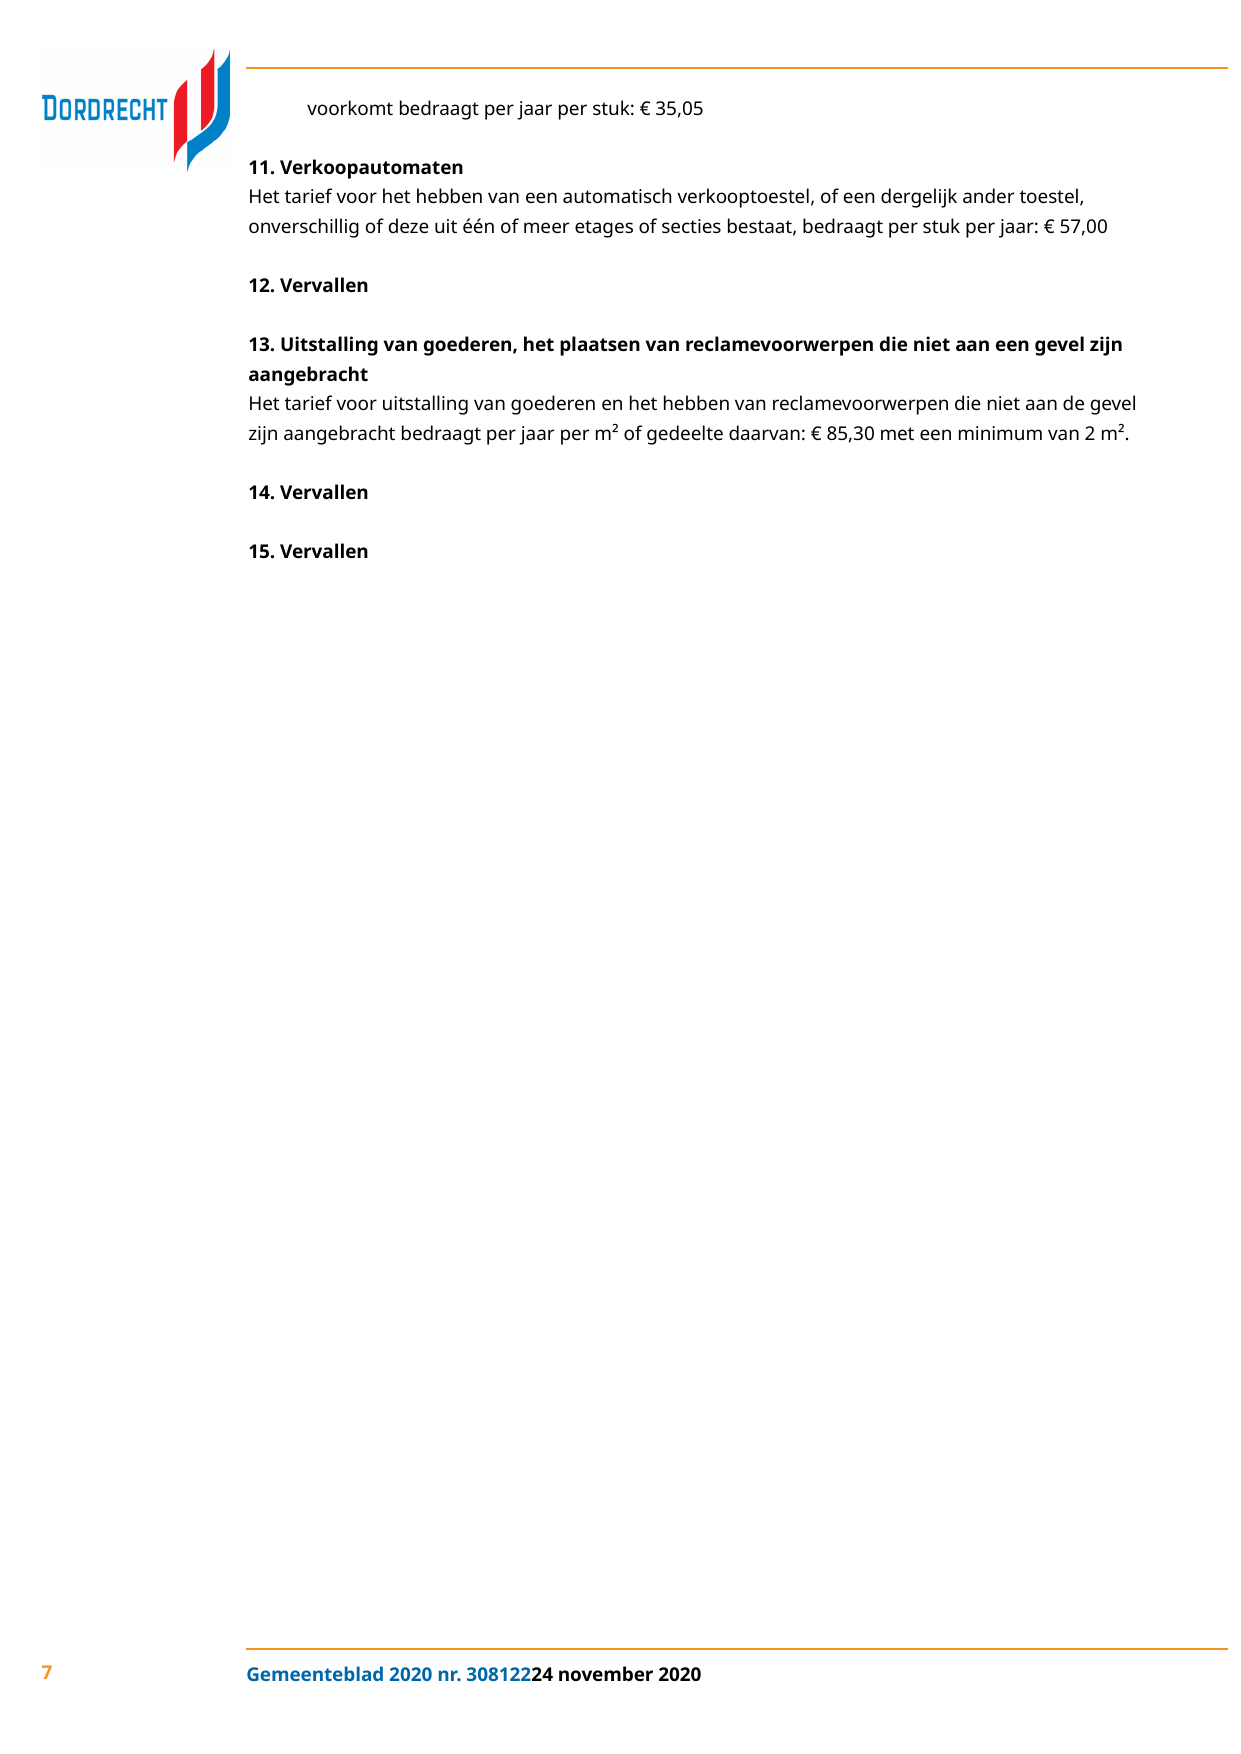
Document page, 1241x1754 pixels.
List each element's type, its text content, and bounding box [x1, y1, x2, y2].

text 11. Verkoopautomaten [248, 154, 1152, 180]
text 14. Vervallen [248, 479, 1152, 505]
picture [41, 47, 231, 172]
text 13. Uitstalling van goederen, het plaatsen van reclamevoorwerpen die niet aan een gevel zijn aangebracht [248, 331, 1152, 387]
text 15. Vervallen [248, 538, 1152, 564]
text 12. Vervallen [248, 272, 1152, 298]
list voorkomt bedraagt per jaar per stuk: € 35,05 [248, 95, 1152, 121]
text Het tarief voor het hebben van een automatisch verkooptoestel, of een dergelijk ander toestel, onverschillig of deze uit één of meer etages of secties bestaat, bedraagt per stuk per jaar: € 57,00 [248, 183, 1152, 239]
text Het tarief voor uitstalling van goederen en het hebben van reclamevoorwerpen die niet aan de gevel zijn aangebracht bedraagt per jaar per m² of gedeelte daarvan: € 85,30 met een minimum van 2 m². [248, 391, 1152, 446]
